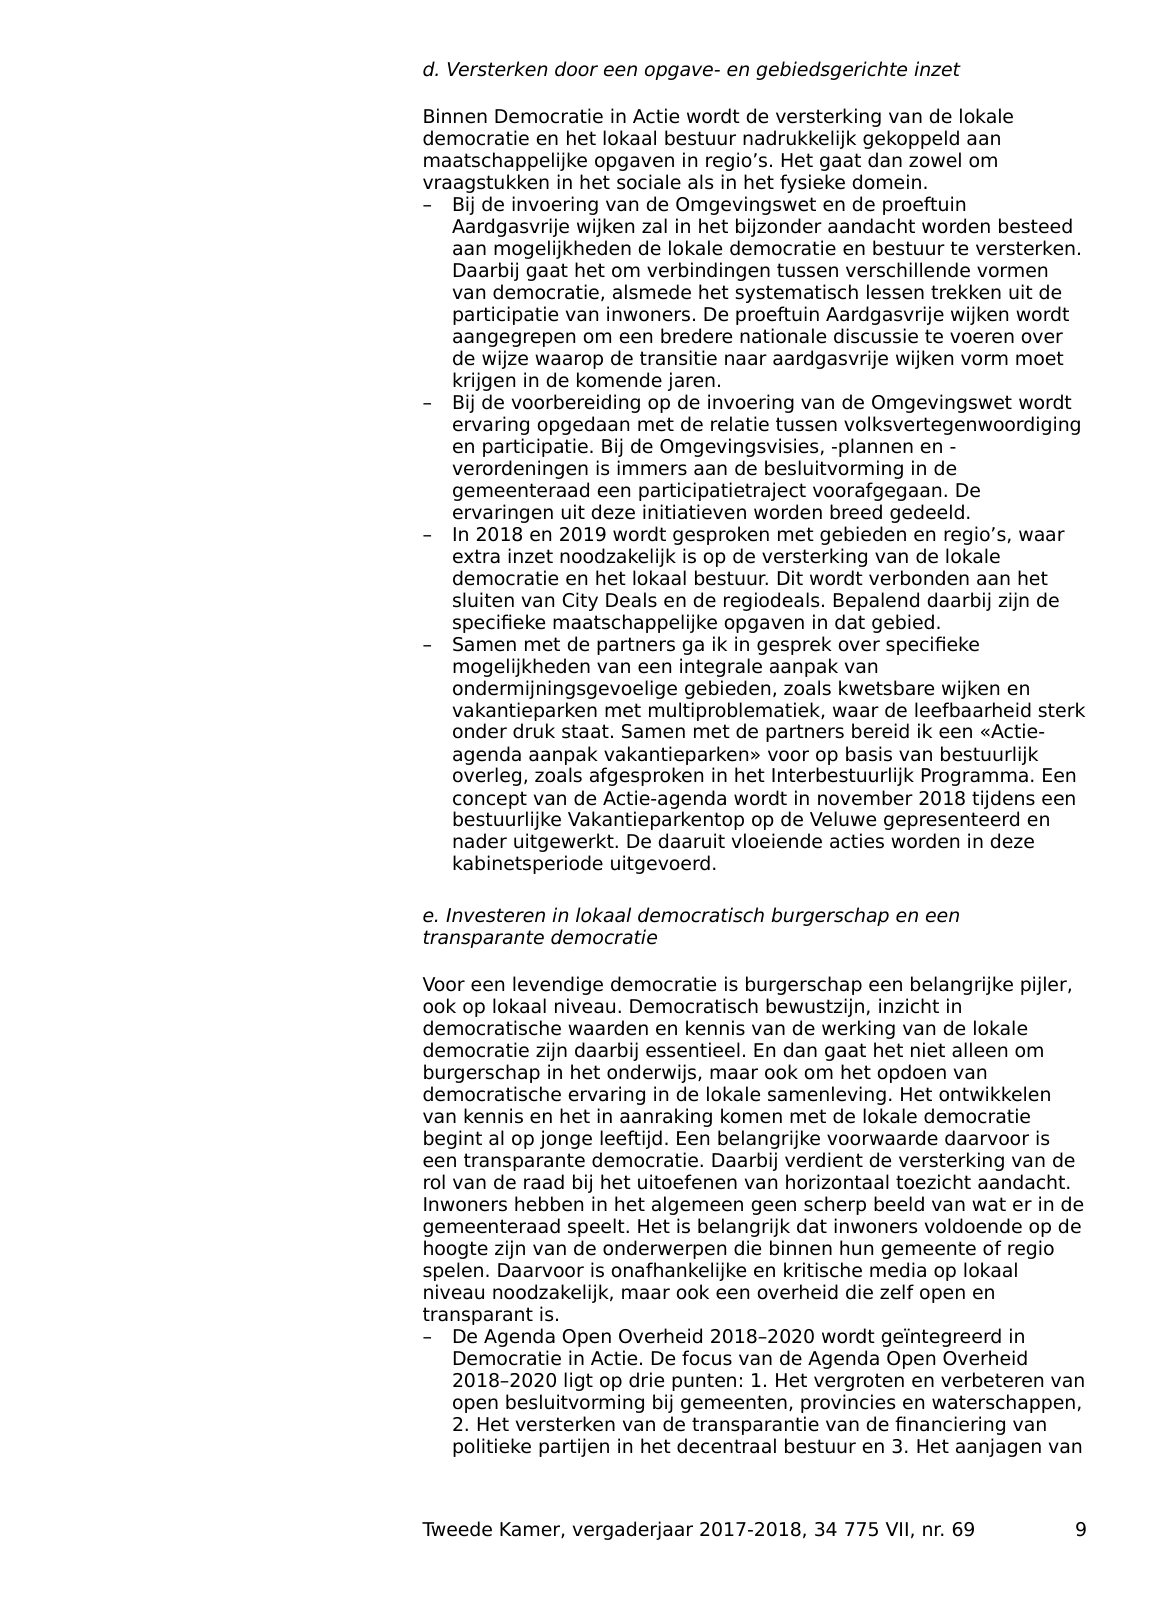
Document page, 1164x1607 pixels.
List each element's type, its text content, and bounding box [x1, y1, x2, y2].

text – Bij de voorbereiding op de invoering van de Omgevingswet wordt ervaring opgedaan met de relatie tussen volksvertegenwoordiging en participatie. Bij de Omgevingsvisies, -plannen en -verordeningen is immers aan de besluitvorming in de gemeenteraad een participatietraject voorafgegaan. De ervaringen uit deze initiatieven worden breed gedeeld. [422, 392, 1087, 524]
text – Bij de invoering van de Omgevingswet en de proeftuin Aardgasvrije wijken zal in het bijzonder aandacht worden besteed aan mogelijkheden de lokale democratie en bestuur te versterken. Daarbij gaat het om verbindingen tussen verschillende vormen van democratie, alsmede het systematisch lessen trekken uit de participatie van inwoners. De proeftuin Aardgasvrije wijken wordt aangegrepen om een bredere nationale discussie te voeren over de wijze waarop de transitie naar aardgasvrije wijken vorm moet krijgen in de komende jaren. [422, 194, 1087, 392]
text – De Agenda Open Overheid 2018–2020 wordt geïntegreerd in Democratie in Actie. De focus van de Agenda Open Overheid 2018–2020 ligt op drie punten: 1. Het vergroten en verbeteren van open besluitvorming bij gemeenten, provincies en waterschappen, 2. Het versterken van de transparantie van de financiering van politieke partijen in het decentraal bestuur en 3. Het aanjagen van [422, 1326, 1087, 1458]
subtitle e. Investeren in lokaal democratisch burgerschap en een transparante democratie [422, 905, 1087, 949]
text – In 2018 en 2019 wordt gesproken met gebieden en regio’s, waar extra inzet noodzakelijk is op de versterking van de lokale democratie en het lokaal bestuur. Dit wordt verbonden aan het sluiten van City Deals en de regiodeals. Bepalend daarbij zijn de specifieke maatschappelijke opgaven in dat gebied. [422, 524, 1087, 633]
subtitle d. Versterken door een opgave- en gebiedsgerichte inzet [422, 59, 1087, 81]
text – Samen met de partners ga ik in gesprek over specifieke mogelijkheden van een integrale aanpak van ondermijningsgevoelige gebieden, zoals kwetsbare wijken en vakantieparken met multiproblematiek, waar de leefbaarheid sterk onder druk staat. Samen met de partners bereid ik een «Actie-agenda aanpak vakantieparken» voor op basis van bestuurlijk overleg, zoals afgesproken in het Interbestuurlijk Programma. Een concept van de Actie-agenda wordt in november 2018 tijdens een bestuurlijke Vakantieparkentop op de Veluwe gepresenteerd en nader uitgewerkt. De daaruit vloeiende acties worden in deze kabinetsperiode uitgevoerd. [422, 633, 1087, 875]
text Binnen Democratie in Actie wordt de versterking van de lokale democratie en het lokaal bestuur nadrukkelijk gekoppeld aan maatschappelijke opgaven in regio’s. Het gaat dan zowel om vraagstukken in het sociale als in het fysieke domein. [422, 106, 1087, 194]
text Voor een levendige democratie is burgerschap een belangrijke pijler, ook op lokaal niveau. Democratisch bewustzijn, inzicht in democratische waarden en kennis van de werking van de lokale democratie zijn daarbij essentieel. En dan gaat het niet alleen om burgerschap in het onderwijs, maar ook om het opdoen van democratische ervaring in de lokale samenleving. Het ontwikkelen van kennis en het in aanraking komen met de lokale democratie begint al op jonge leeftijd. Een belangrijke voorwaarde daarvoor is een transparante democratie. Daarbij verdient de versterking van de rol van de raad bij het uitoefenen van horizontaal toezicht aandacht. Inwoners hebben in het algemeen geen scherp beeld van wat er in de gemeenteraad speelt. Het is belangrijk dat inwoners voldoende op de hoogte zijn van de onderwerpen die binnen hun gemeente of regio spelen. Daarvoor is onafhankelijke en kritische media op lokaal niveau noodzakelijk, maar ook een overheid die zelf open en transparant is. [422, 974, 1087, 1326]
